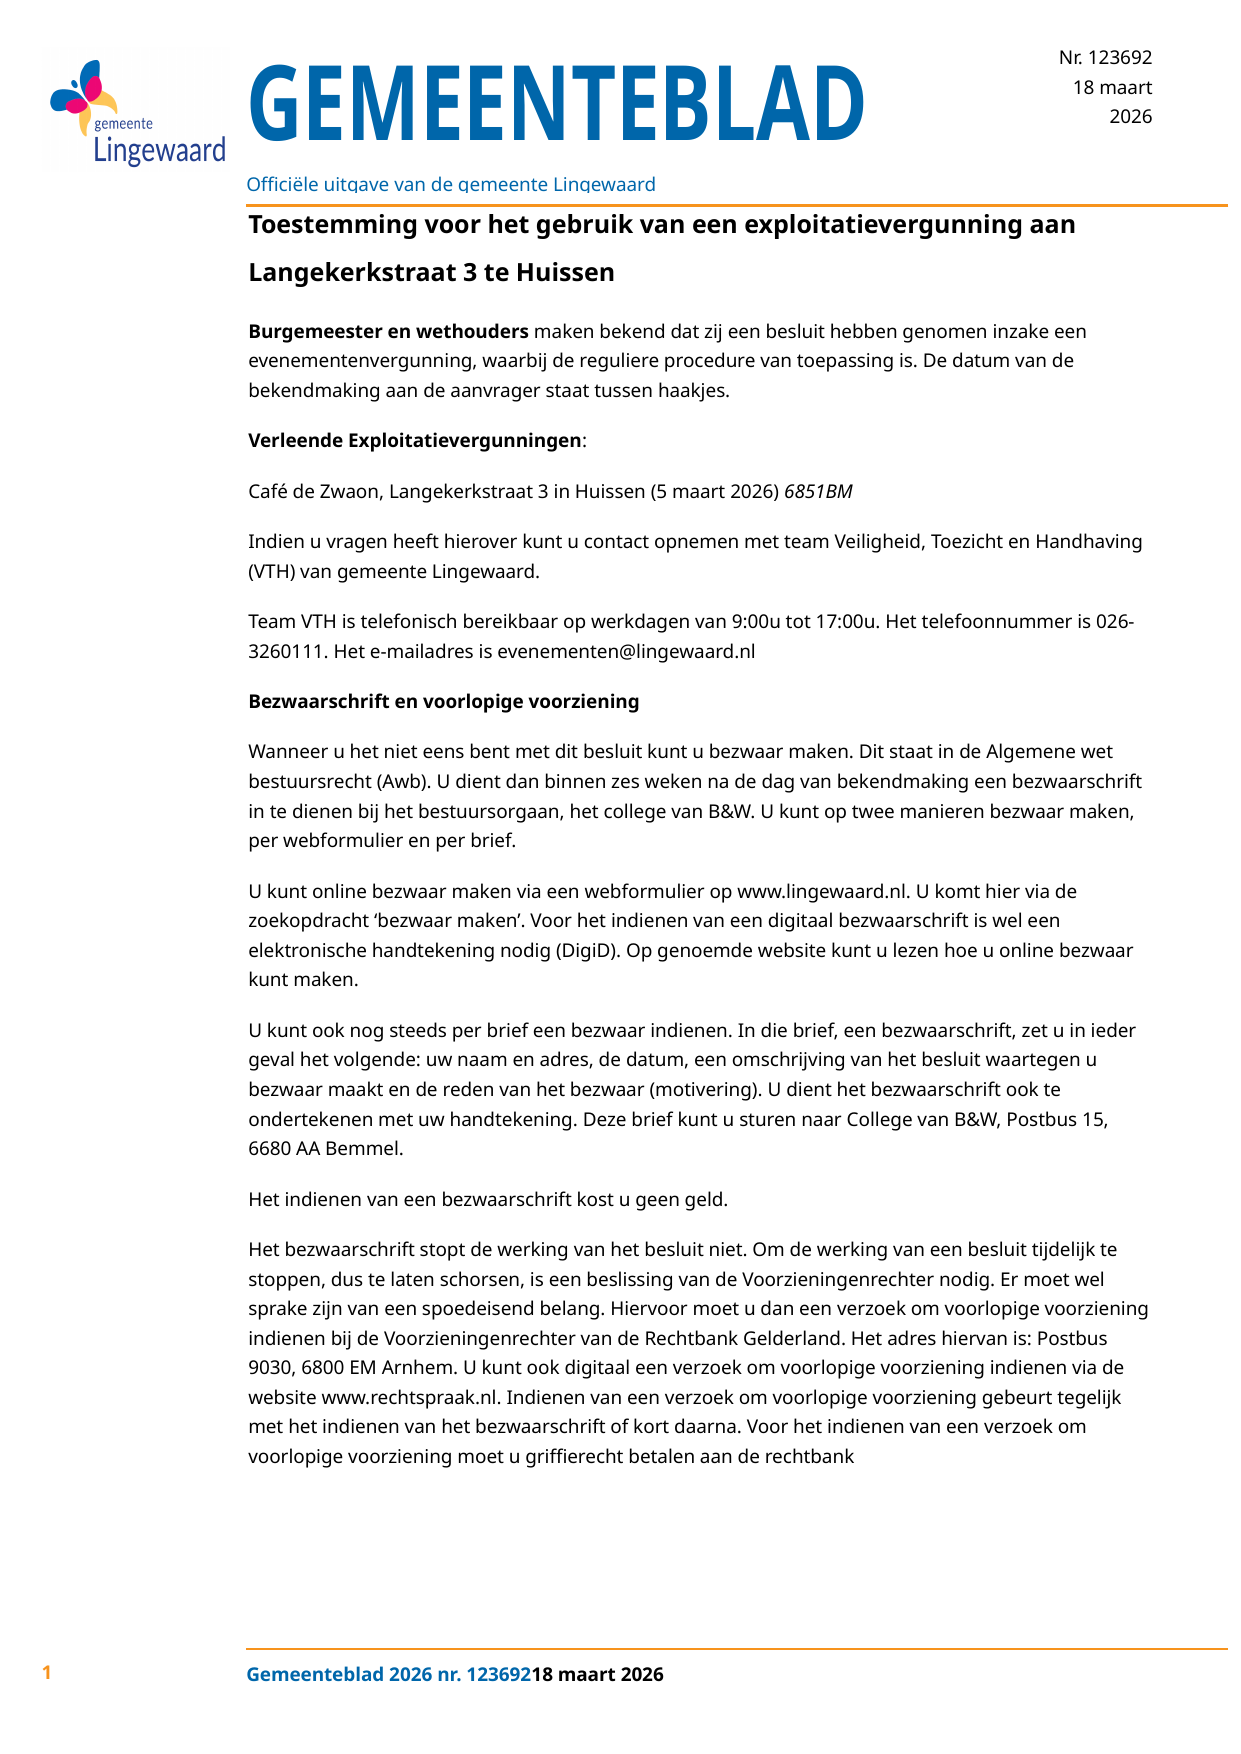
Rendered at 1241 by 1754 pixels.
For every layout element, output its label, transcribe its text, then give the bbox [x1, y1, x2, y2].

text Burgemeester en wethouders maken bekend dat zij een besluit hebben genomen inzake een evenementenvergunning, waarbij de reguliere procedure van toepassing is. De datum van de bekendmaking aan de aanvrager staat tussen haakjes. [248, 318, 1152, 403]
text Indien u vragen heeft hierover kunt u contact opnemen met team Veiligheid, Toezicht en Handhaving (VTH) van gemeente Lingewaard. [248, 528, 1152, 584]
text U kunt online bezwaar maken via een webformulier op www.lingewaard.nl. U komt hier via de zoekopdracht ‘bezwaar maken’. Voor het indienen van een digitaal bezwaarschrift is wel een elektronische handtekening nodig (DigiD). Op genoemde website kunt u lezen hoe u online bezwaar kunt maken. [248, 878, 1152, 992]
text Verleende Exploitatievergunningen: [248, 427, 1152, 453]
text Wanneer u het niet eens bent met dit besluit kunt u bezwaar maken. Dit staat in de Algemene wet bestuursrecht (Awb). U dient dan binnen zes weken na de dag van bekendmaking een bezwaarschrift in te dienen bij het bestuursorgaan, het college van B&W. U kunt op twee manieren bezwaar maken, per webformulier en per brief. [248, 739, 1152, 853]
text Team VTH is telefonisch bereikbaar op werkdagen van 9:00u tot 17:00u. Het telefoonnummer is 026-3260111. Het e-mailadres is evenementen@lingewaard.nl [248, 608, 1152, 664]
text U kunt ook nog steeds per brief een bezwaar indienen. In die brief, een bezwaarschrift, zet u in ieder geval het volgende: uw naam en adres, de datum, een omschrijving van het besluit waartegen u bezwaar maakt en de reden van het bezwaar (motivering). U dient het bezwaarschrift ook te ondertekenen met uw handtekening. Deze brief kunt u sturen naar College van B&W, Postbus 15, 6680 AA Bemmel. [248, 1017, 1152, 1161]
text Het bezwaarschrift stopt de werking van het besluit niet. Om de werking van een besluit tijdelijk te stoppen, dus te laten schorsen, is een beslissing van de Voorzieningenrechter nodig. Er moet wel sprake zijn van een spoedeisend belang. Hiervoor moet u dan een verzoek om voorlopige voorziening indienen bij de Voorzieningenrechter van de Rechtbank Gelderland. Het adres hiervan is: Postbus 9030, 6800 EM Arnhem. U kunt ook digitaal een verzoek om voorlopige voorziening indienen via de website www.rechtspraak.nl. Indienen van een verzoek om voorlopige voorziening gebeurt tegelijk met het indienen van het bezwaarschrift of kort daarna. Voor het indienen van een verzoek om voorlopige voorziening moet u griffierecht betalen aan de rechtbank [248, 1236, 1152, 1469]
text Bezwaarschrift en voorlopige voorziening [248, 688, 1152, 714]
text Café de Zwaon, Langekerkstraat 3 in Huissen (5 maart 2026) 6851BM [248, 478, 1152, 504]
text Toestemming voor het gebruik van een exploitatievergunning aan Langekerkstraat 3 te Huissen [248, 207, 1152, 288]
picture [41, 47, 231, 172]
text Het indienen van een bezwaarschrift kost u geen geld. [248, 1186, 1152, 1212]
